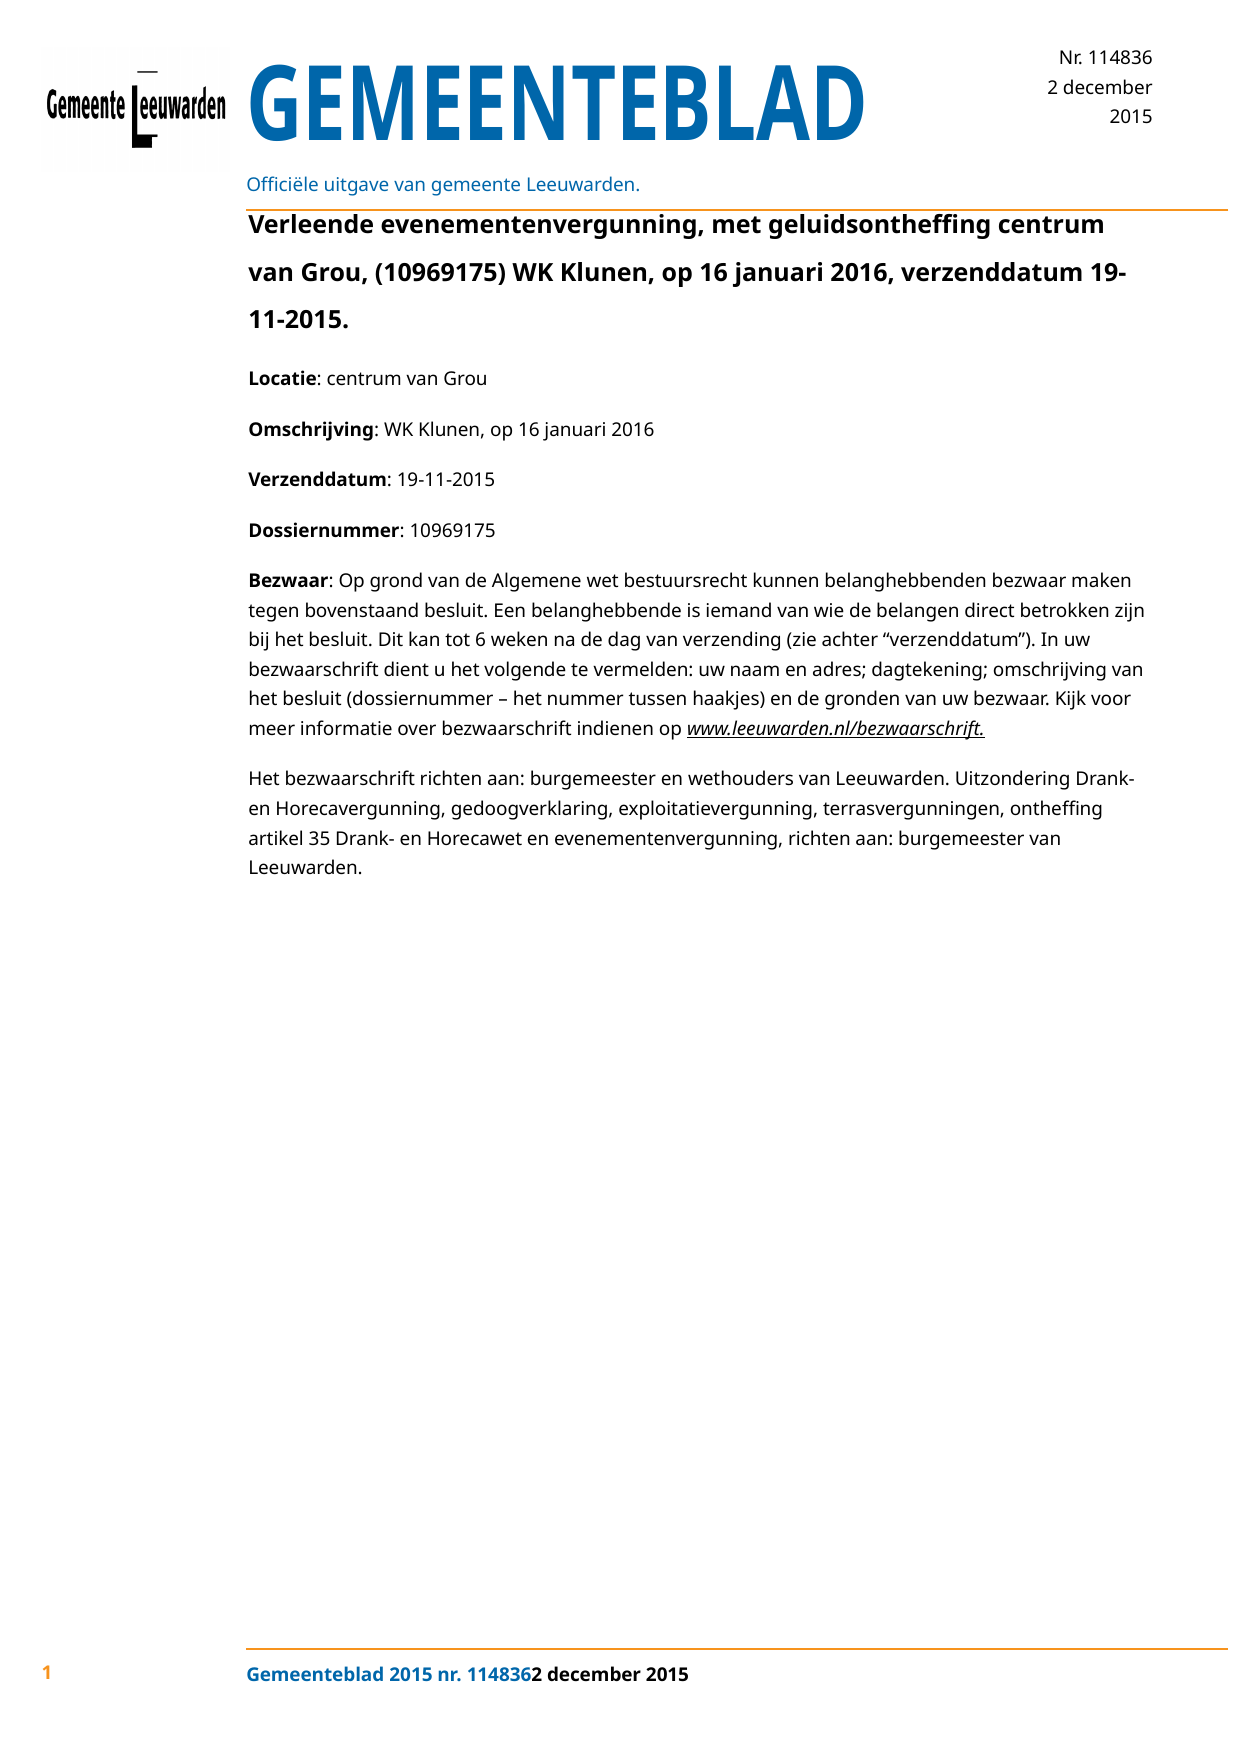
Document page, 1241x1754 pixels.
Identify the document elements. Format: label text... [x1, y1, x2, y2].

text Bezwaar: Op grond van de Algemene wet bestuursrecht kunnen belanghebbenden bezwaar maken tegen bovenstaand besluit. Een belanghebbende is iemand van wie de belangen direct betrokken zijn bij het besluit. Dit kan tot 6 weken na de dag van verzending (zie achter “verzenddatum”). In uw bezwaarschrift dient u het volgende te vermelden: uw naam en adres; dagtekening; omschrijving van het besluit (dossiernummer – het nummer tussen haakjes) en de gronden van uw bezwaar. Kijk voor meer informatie over bezwaarschrift indienen op www.leeuwarden.nl/bezwaarschrift. [248, 567, 1152, 741]
text Het bezwaarschrift richten aan: burgemeester en wethouders van Leeuwarden. Uitzondering Drank- en Horecavergunning, gedoogverklaring, exploitatievergunning, terrasvergunningen, ontheffing artikel 35 Drank- en Horecawet en evenementenvergunning, richten aan: burgemeester van Leeuwarden. [248, 766, 1152, 880]
text Dossiernummer: 10969175 [248, 517, 1152, 542]
picture [41, 47, 231, 172]
text Omschrijving: WK Klunen, op 16 januari 2016 [248, 416, 1152, 442]
text Verleende evenementenvergunning, met geluidsontheffing centrum van Grou, (10969175) WK Klunen, op 16 januari 2016, verzenddatum 19-11-2015. [248, 211, 1152, 336]
text Locatie: centrum van Grou [248, 366, 1152, 391]
text Verzenddatum: 19-11-2015 [248, 466, 1152, 492]
